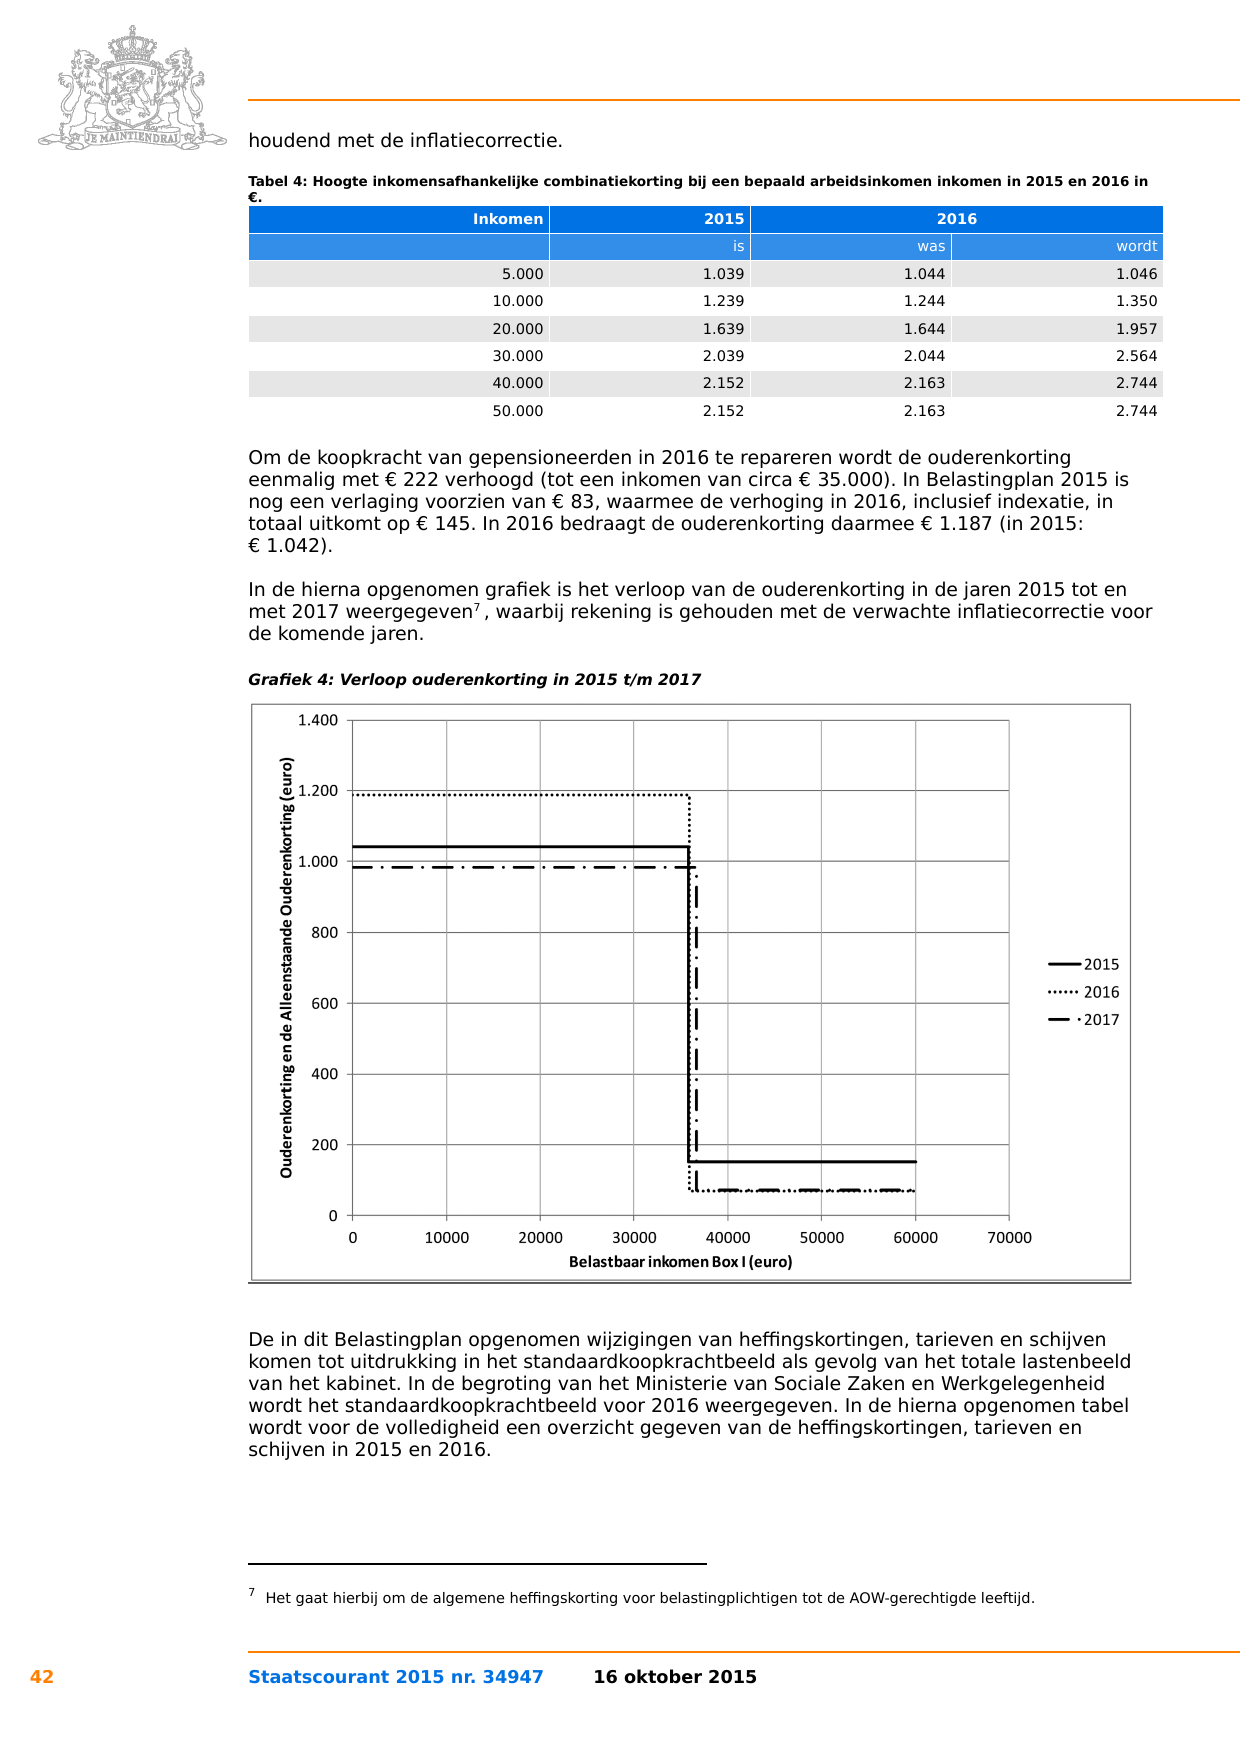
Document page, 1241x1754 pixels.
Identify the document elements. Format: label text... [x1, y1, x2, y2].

table_cell 10.000 [249, 289, 549, 315]
table_cell 2.564 [952, 343, 1163, 369]
text Om de koopkracht van gepensioneerden in 2016 te repareren wordt de ouderenkorting eenmalig met € 222 verhoogd (tot een inkomen van circa € 35.000). In Belastingplan 2015 is nog een verlaging voorzien van € 83, waarmee de verhoging in 2016, inclusief indexatie, in totaal uitkomt op € 145. In 2016 bedraagt de ouderenkorting daarmee € 1.187 (in 2015: € 1.042). [248, 447, 1163, 557]
table_cell 2.744 [952, 398, 1163, 424]
table_cell Inkomen [249, 206, 549, 233]
table_cell was [751, 234, 951, 260]
table_cell 1.350 [952, 289, 1163, 315]
table_cell 2.152 [550, 371, 750, 397]
text Het gaat hierbij om de algemene heffingskorting voor belastingplichtigen tot de AOW-gerechtigde leeftijd. [248, 1586, 1163, 1608]
table_cell 2.152 [550, 398, 750, 424]
table_cell 1.239 [550, 289, 750, 315]
text In de hierna opgenomen grafiek is het verloop van de ouderenkorting in de jaren 2015 tot en met 2017 weergegeven, waarbij rekening is gehouden met de verwachte inflatiecorrectie voor de komende jaren. [248, 579, 1163, 645]
table_cell 1.044 [751, 261, 951, 287]
picture [38, 25, 227, 150]
table_cell 2.039 [550, 343, 750, 369]
table_cell 1.644 [751, 316, 951, 342]
table_cell 2.163 [751, 371, 951, 397]
table_cell 2016 [751, 206, 1163, 233]
table_cell 1.039 [550, 261, 750, 287]
table_cell 30.000 [249, 343, 549, 369]
table_cell 1.046 [952, 261, 1163, 287]
text Grafiek 4: Verloop ouderenkorting in 2015 t/m 2017 [248, 671, 1134, 689]
table_cell 5.000 [249, 261, 549, 287]
table_cell 2.744 [952, 371, 1163, 397]
picture [248, 700, 1134, 1286]
table_cell wordt [952, 234, 1163, 260]
table_cell 50.000 [249, 398, 549, 424]
table_cell 1.957 [952, 316, 1163, 342]
table_cell 1.244 [751, 289, 951, 315]
table_header Tabel 4: Hoogte inkomensafhankelijke combinatiekorting bij een bepaald arbeidsinkomen inkomen in 2015 en 2016 in €. [248, 174, 1163, 205]
table_cell is [550, 234, 750, 260]
table_cell 2.163 [751, 398, 951, 424]
text houdend met de inflatiecorrectie. [248, 130, 1163, 152]
table_cell 2015 [550, 206, 750, 233]
table_cell 1.639 [550, 316, 750, 342]
table_cell [249, 234, 549, 260]
table_cell 2.044 [751, 343, 951, 369]
table_cell 40.000 [249, 371, 549, 397]
table_cell 20.000 [249, 316, 549, 342]
text De in dit Belastingplan opgenomen wijzigingen van heffingskortingen, tarieven en schijven komen tot uitdrukking in het standaardkoopkrachtbeeld als gevolg van het totale lastenbeeld van het kabinet. In de begroting van het Ministerie van Sociale Zaken en Werkgelegenheid wordt het standaardkoopkrachtbeeld voor 2016 weergegeven. In de hierna opgenomen tabel wordt voor de volledigheid een overzicht gegeven van de heffingskortingen, tarieven en schijven in 2015 en 2016. [248, 1329, 1163, 1461]
